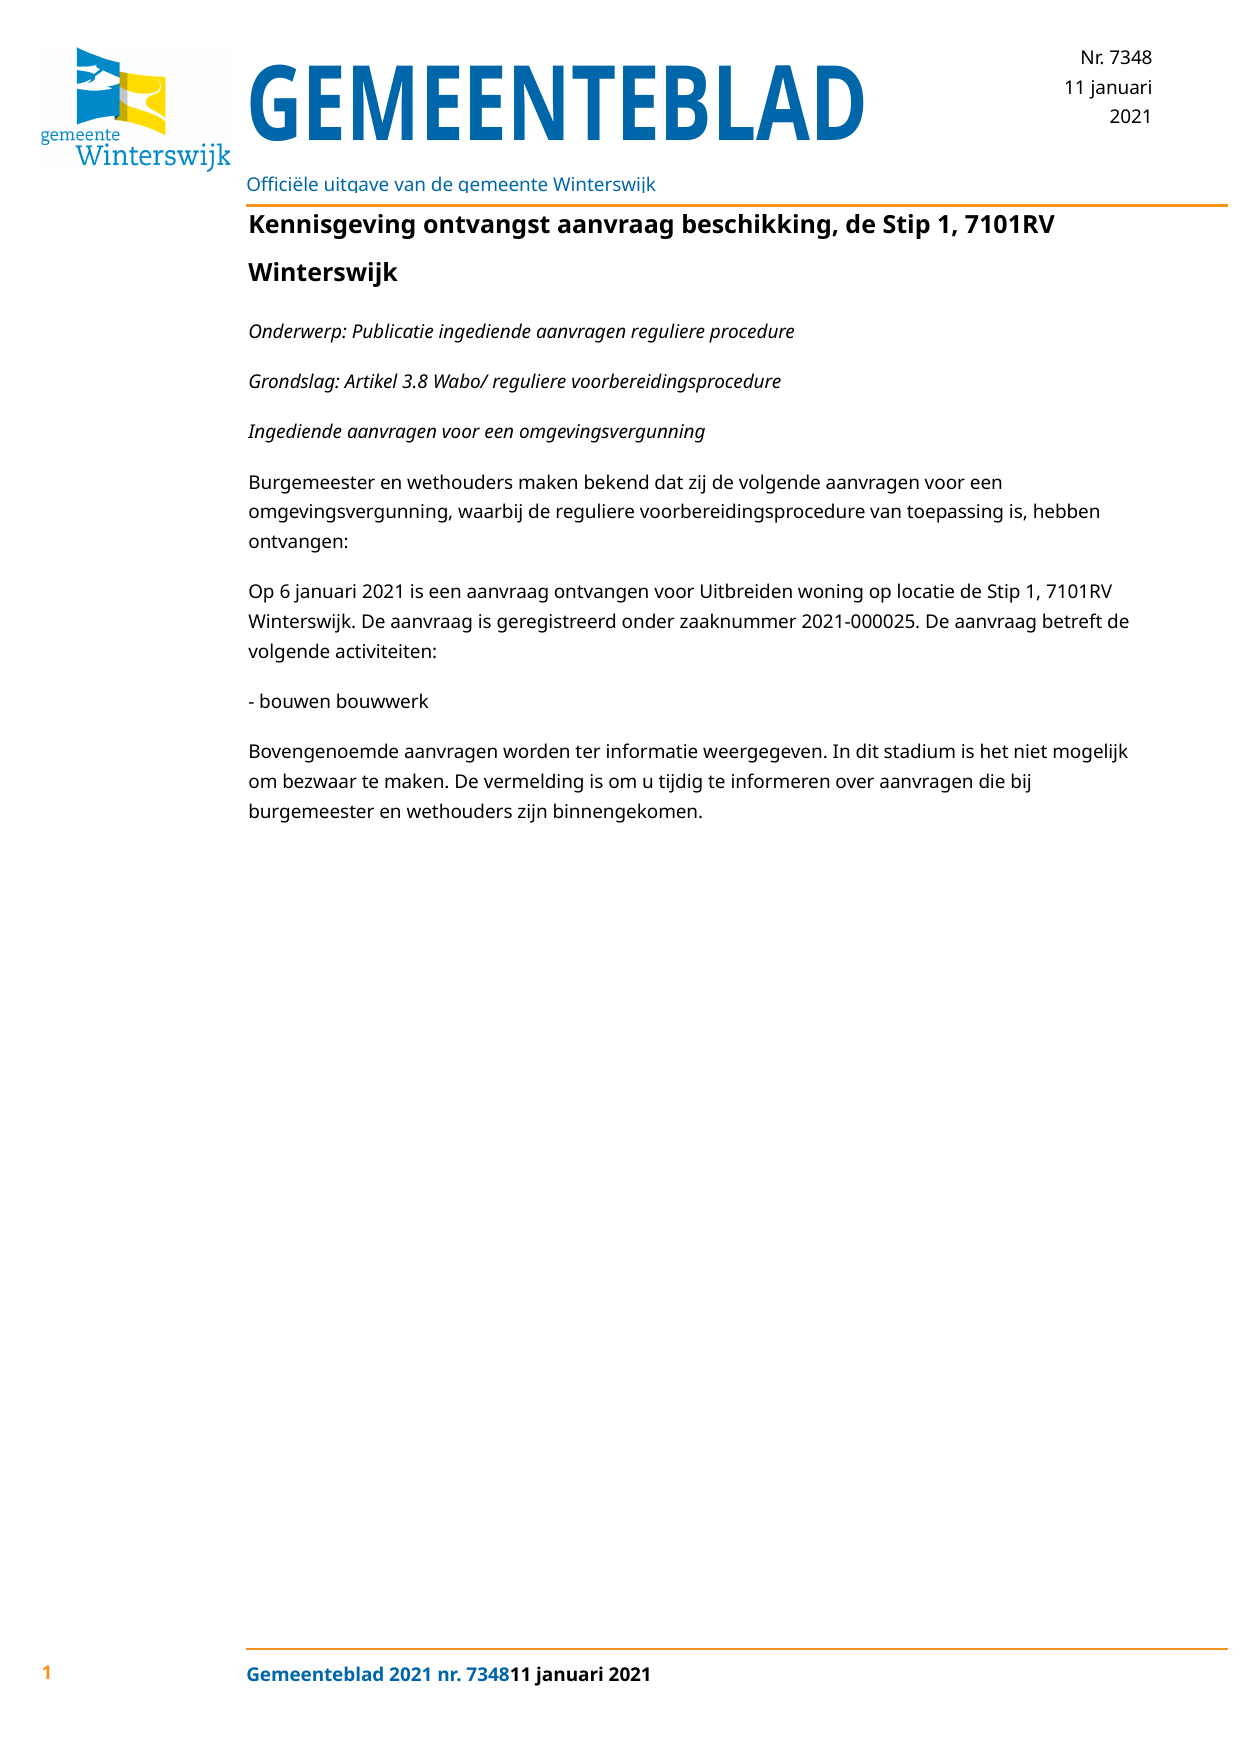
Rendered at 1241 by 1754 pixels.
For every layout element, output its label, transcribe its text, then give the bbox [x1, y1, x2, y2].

text Op 6 januari 2021 is een aanvraag ontvangen voor Uitbreiden woning op locatie de Stip 1, 7101RV Winterswijk. De aanvraag is geregistreerd onder zaaknummer 2021-000025. De aanvraag betreft de volgende activiteiten: [248, 579, 1152, 664]
picture [41, 47, 231, 172]
text Ingediende aanvragen voor een omgevingsvergunning [248, 419, 1152, 444]
text Burgemeester en wethouders maken bekend dat zij de volgende aanvragen voor een omgevingsvergunning, waarbij de reguliere voorbereidingsprocedure van toepassing is, hebben ontvangen: [248, 469, 1152, 554]
text - bouwen bouwwerk [248, 688, 1152, 714]
text Grondslag: Artikel 3.8 Wabo/ reguliere voorbereidingsprocedure [248, 368, 1152, 394]
text Kennisgeving ontvangst aanvraag beschikking, de Stip 1, 7101RV Winterswijk [248, 207, 1152, 288]
text Bovengenoemde aanvragen worden ter informatie weergegeven. In dit stadium is het niet mogelijk om bezwaar te maken. De vermelding is om u tijdig te informeren over aanvragen die bij burgemeester en wethouders zijn binnengekomen. [248, 739, 1152, 824]
text Onderwerp: Publicatie ingediende aanvragen reguliere procedure [248, 318, 1152, 344]
picture [225, 153, 231, 162]
